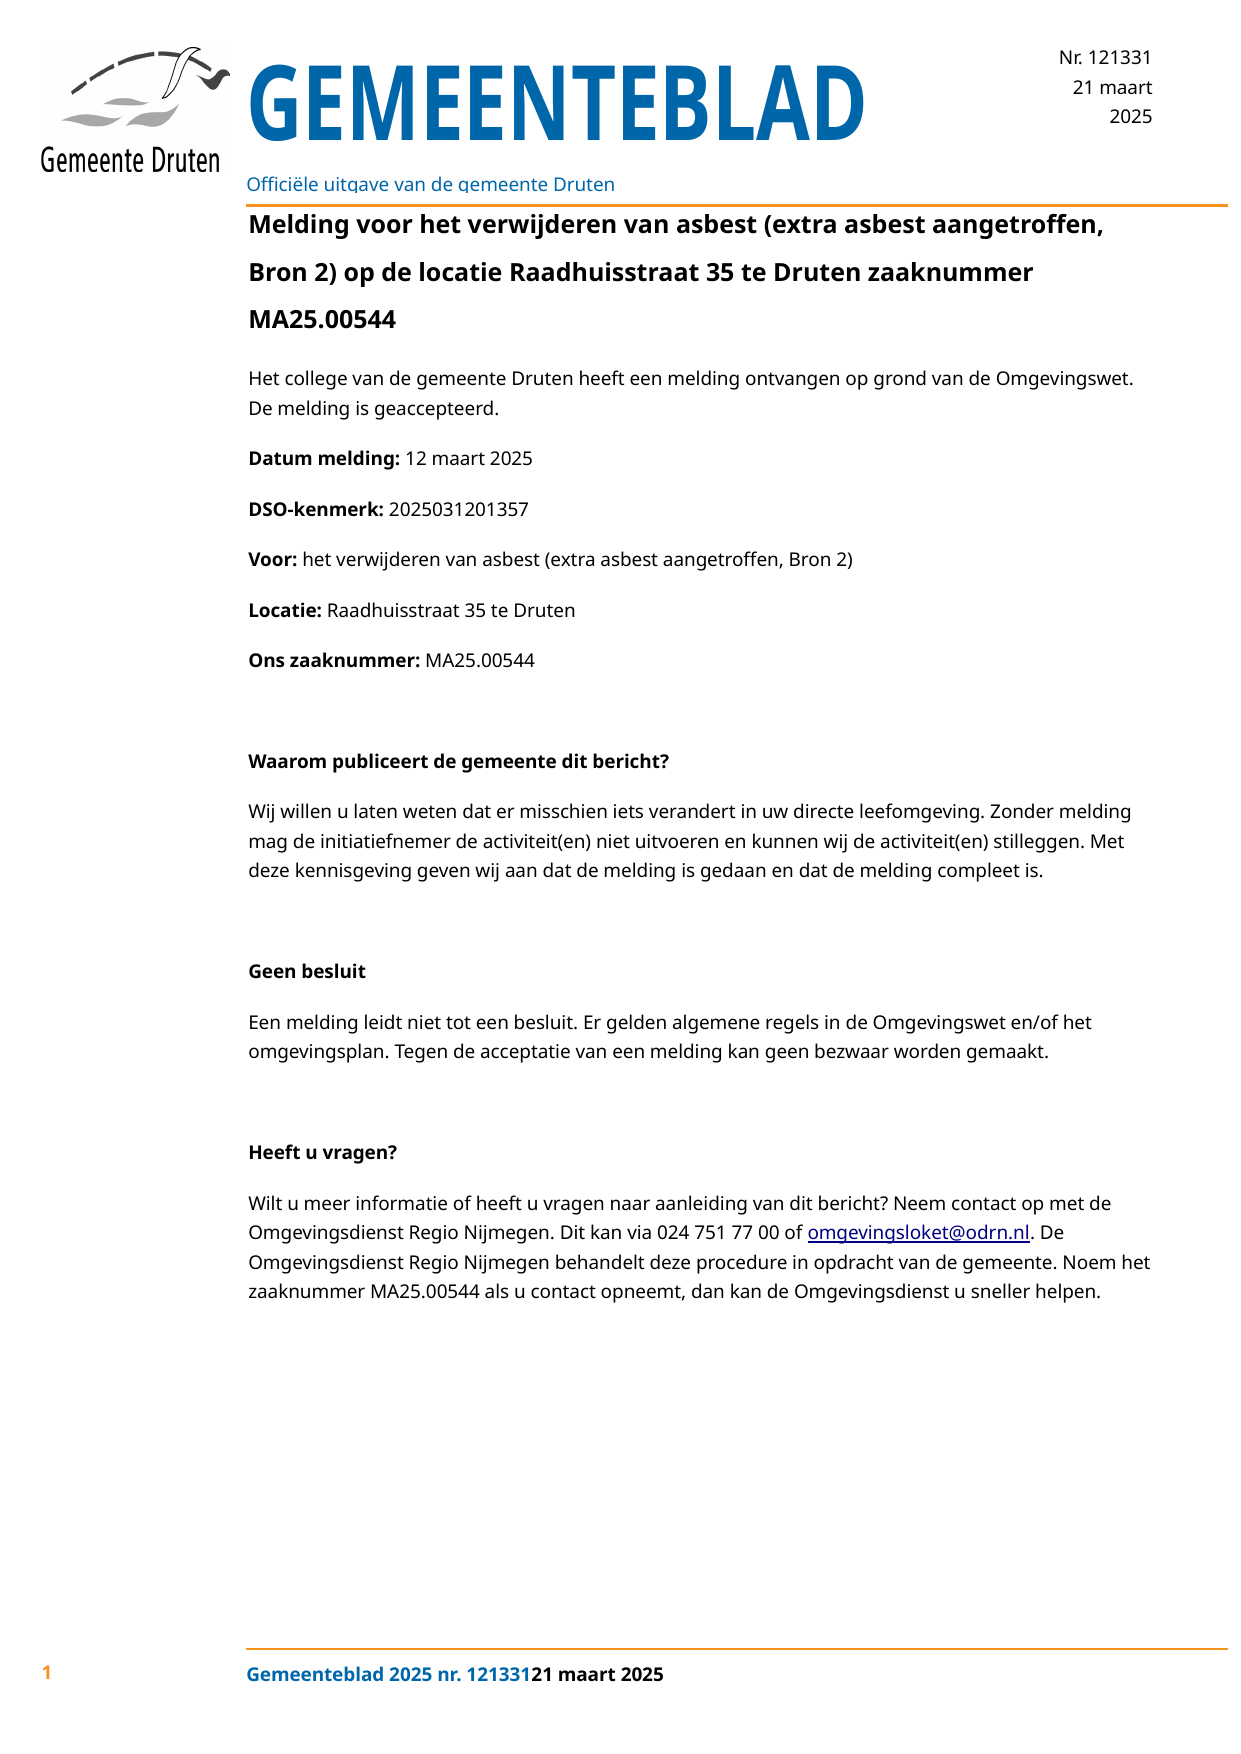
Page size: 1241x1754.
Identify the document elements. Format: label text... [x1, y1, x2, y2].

text Heeft u vragen? [248, 1139, 1152, 1165]
text Waarom publiceert de gemeente dit bericht? [248, 748, 1152, 774]
text Het college van de gemeente Druten heeft een melding ontvangen op grond van de Omgevingswet. De melding is geaccepteerd. [248, 366, 1152, 421]
text Voor: het verwijderen van asbest (extra asbest aangetroffen, Bron 2) [248, 546, 1152, 572]
text DSO-kenmerk: 2025031201357 [248, 496, 1152, 522]
text Wilt u meer informatie of heeft u vragen naar aanleiding van dit bericht? Neem contact op met de Omgevingsdienst Regio Nijmegen. Dit kan via 024 751 77 00 of omgevingsloket@odrn.nl. De Omgevingsdienst Regio Nijmegen behandelt deze procedure in opdracht van de gemeente. Noem het zaaknummer MA25.00544 als u contact opneemt, dan kan de Omgevingsdienst u sneller helpen. [248, 1190, 1152, 1304]
text Datum melding: 12 maart 2025 [248, 446, 1152, 471]
text Ons zaaknummer: MA25.00544 [248, 647, 1152, 673]
text Wij willen u laten weten dat er misschien iets verandert in uw directe leefomgeving. Zonder melding mag de initiatiefnemer de activiteit(en) niet uitvoeren en kunnen wij de activiteit(en) stilleggen. Met deze kennisgeving geven wij aan dat de melding is gedaan en dat de melding compleet is. [248, 798, 1152, 883]
text Locatie: Raadhuisstraat 35 te Druten [248, 597, 1152, 622]
picture [41, 47, 231, 172]
text Een melding leidt niet tot een besluit. Er gelden algemene regels in de Omgevingswet en/of het omgevingsplan. Tegen de acceptatie van een melding kan geen bezwaar worden gemaakt. [248, 1009, 1152, 1064]
text Melding voor het verwijderen van asbest (extra asbest aangetroffen, Bron 2) op de locatie Raadhuisstraat 35 te Druten zaaknummer MA25.00544 [248, 207, 1152, 336]
text Geen besluit [248, 958, 1152, 984]
